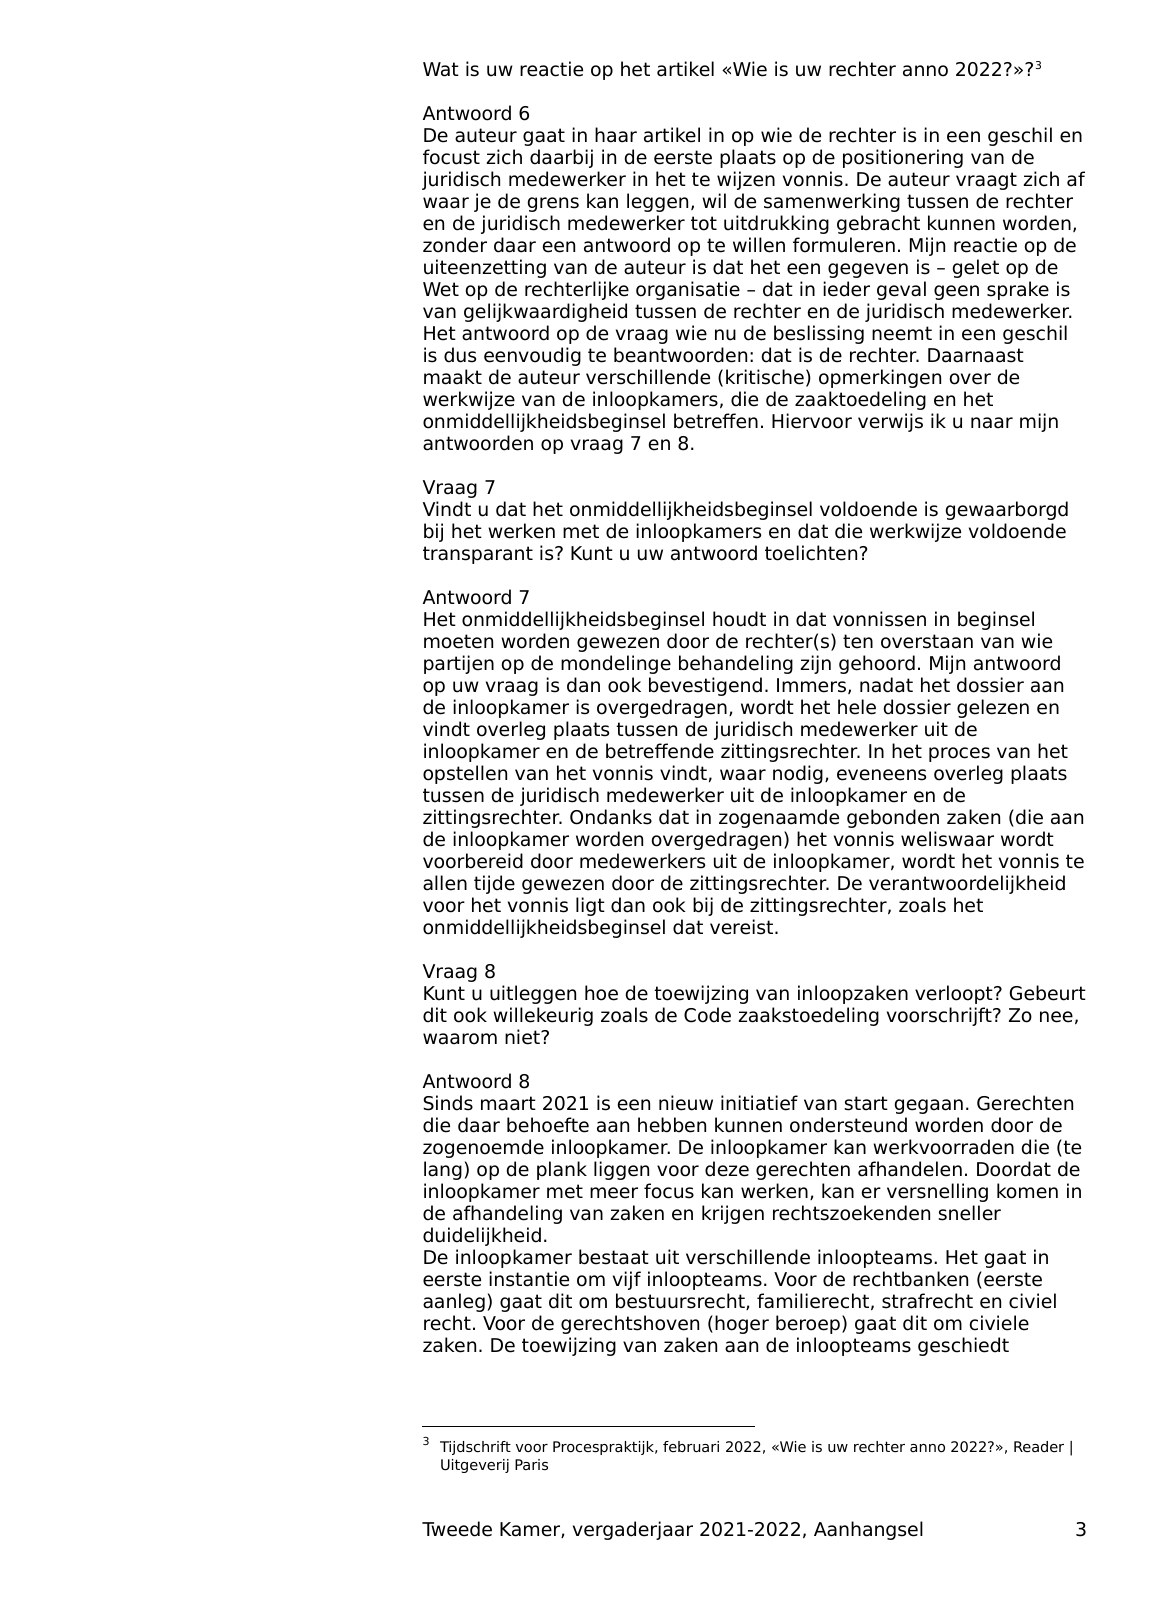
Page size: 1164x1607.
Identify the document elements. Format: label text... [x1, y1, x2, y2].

text Wat is uw reactie op het artikel «Wie is uw rechter anno 2022?»? [422, 59, 1087, 81]
text Kunt u uitleggen hoe de toewijzing van inloopzaken verloopt? Gebeurt dit ook willekeurig zoals de Code zaakstoedeling voorschrijft? Zo nee, waarom niet? [422, 983, 1087, 1049]
text Antwoord 8 [422, 1071, 1087, 1093]
text De inloopkamer bestaat uit verschillende inloopteams. Het gaat in eerste instantie om vijf inloopteams. Voor de rechtbanken (eerste aanleg) gaat dit om bestuursrecht, familierecht, strafrecht en civiel recht. Voor de gerechtshoven (hoger beroep) gaat dit om civiele zaken. De toewijzing van zaken aan de inloopteams geschiedt [422, 1247, 1087, 1357]
text Antwoord 6 [422, 103, 1087, 125]
text Antwoord 7 [422, 587, 1087, 609]
text Vindt u dat het onmiddellijkheidsbeginsel voldoende is gewaarborgd bij het werken met de inloopkamers en dat die werkwijze voldoende transparant is? Kunt u uw antwoord toelichten? [422, 499, 1087, 565]
text Vraag 7 [422, 477, 1087, 499]
text Vraag 8 [422, 961, 1087, 983]
text Tijdschrift voor Procespraktijk, februari 2022, «Wie is uw rechter anno 2022?», Reader | Uitgeverij Paris [422, 1435, 1087, 1474]
text De auteur gaat in haar artikel in op wie de rechter is in een geschil en focust zich daarbij in de eerste plaats op de positionering van de juridisch medewerker in het te wijzen vonnis. De auteur vraagt zich af waar je de grens kan leggen, wil de samenwerking tussen de rechter en de juridisch medewerker tot uitdrukking gebracht kunnen worden, zonder daar een antwoord op te willen formuleren. Mijn reactie op de uiteenzetting van de auteur is dat het een gegeven is – gelet op de Wet op de rechterlijke organisatie – dat in ieder geval geen sprake is van gelijkwaardigheid tussen de rechter en de juridisch medewerker. Het antwoord op de vraag wie nu de beslissing neemt in een geschil is dus eenvoudig te beantwoorden: dat is de rechter. Daarnaast maakt de auteur verschillende (kritische) opmerkingen over de werkwijze van de inloopkamers, die de zaaktoedeling en het onmiddellijkheidsbeginsel betreffen. Hiervoor verwijs ik u naar mijn antwoorden op vraag 7 en 8. [422, 125, 1087, 455]
text Het onmiddellijkheidsbeginsel houdt in dat vonnissen in beginsel moeten worden gewezen door de rechter(s) ten overstaan van wie partijen op de mondelinge behandeling zijn gehoord. Mijn antwoord op uw vraag is dan ook bevestigend. Immers, nadat het dossier aan de inloopkamer is overgedragen, wordt het hele dossier gelezen en vindt overleg plaats tussen de juridisch medewerker uit de inloopkamer en de betreffende zittingsrechter. In het proces van het opstellen van het vonnis vindt, waar nodig, eveneens overleg plaats tussen de juridisch medewerker uit de inloopkamer en de zittingsrechter. Ondanks dat in zogenaamde gebonden zaken (die aan de inloopkamer worden overgedragen) het vonnis weliswaar wordt voorbereid door medewerkers uit de inloopkamer, wordt het vonnis te allen tijde gewezen door de zittingsrechter. De verantwoordelijkheid voor het vonnis ligt dan ook bij de zittingsrechter, zoals het onmiddellijkheidsbeginsel dat vereist. [422, 609, 1087, 939]
text Sinds maart 2021 is een nieuw initiatief van start gegaan. Gerechten die daar behoefte aan hebben kunnen ondersteund worden door de zogenoemde inloopkamer. De inloopkamer kan werkvoorraden die (te lang) op de plank liggen voor deze gerechten afhandelen. Doordat de inloopkamer met meer focus kan werken, kan er versnelling komen in de afhandeling van zaken en krijgen rechtszoekenden sneller duidelijkheid. [422, 1093, 1087, 1247]
